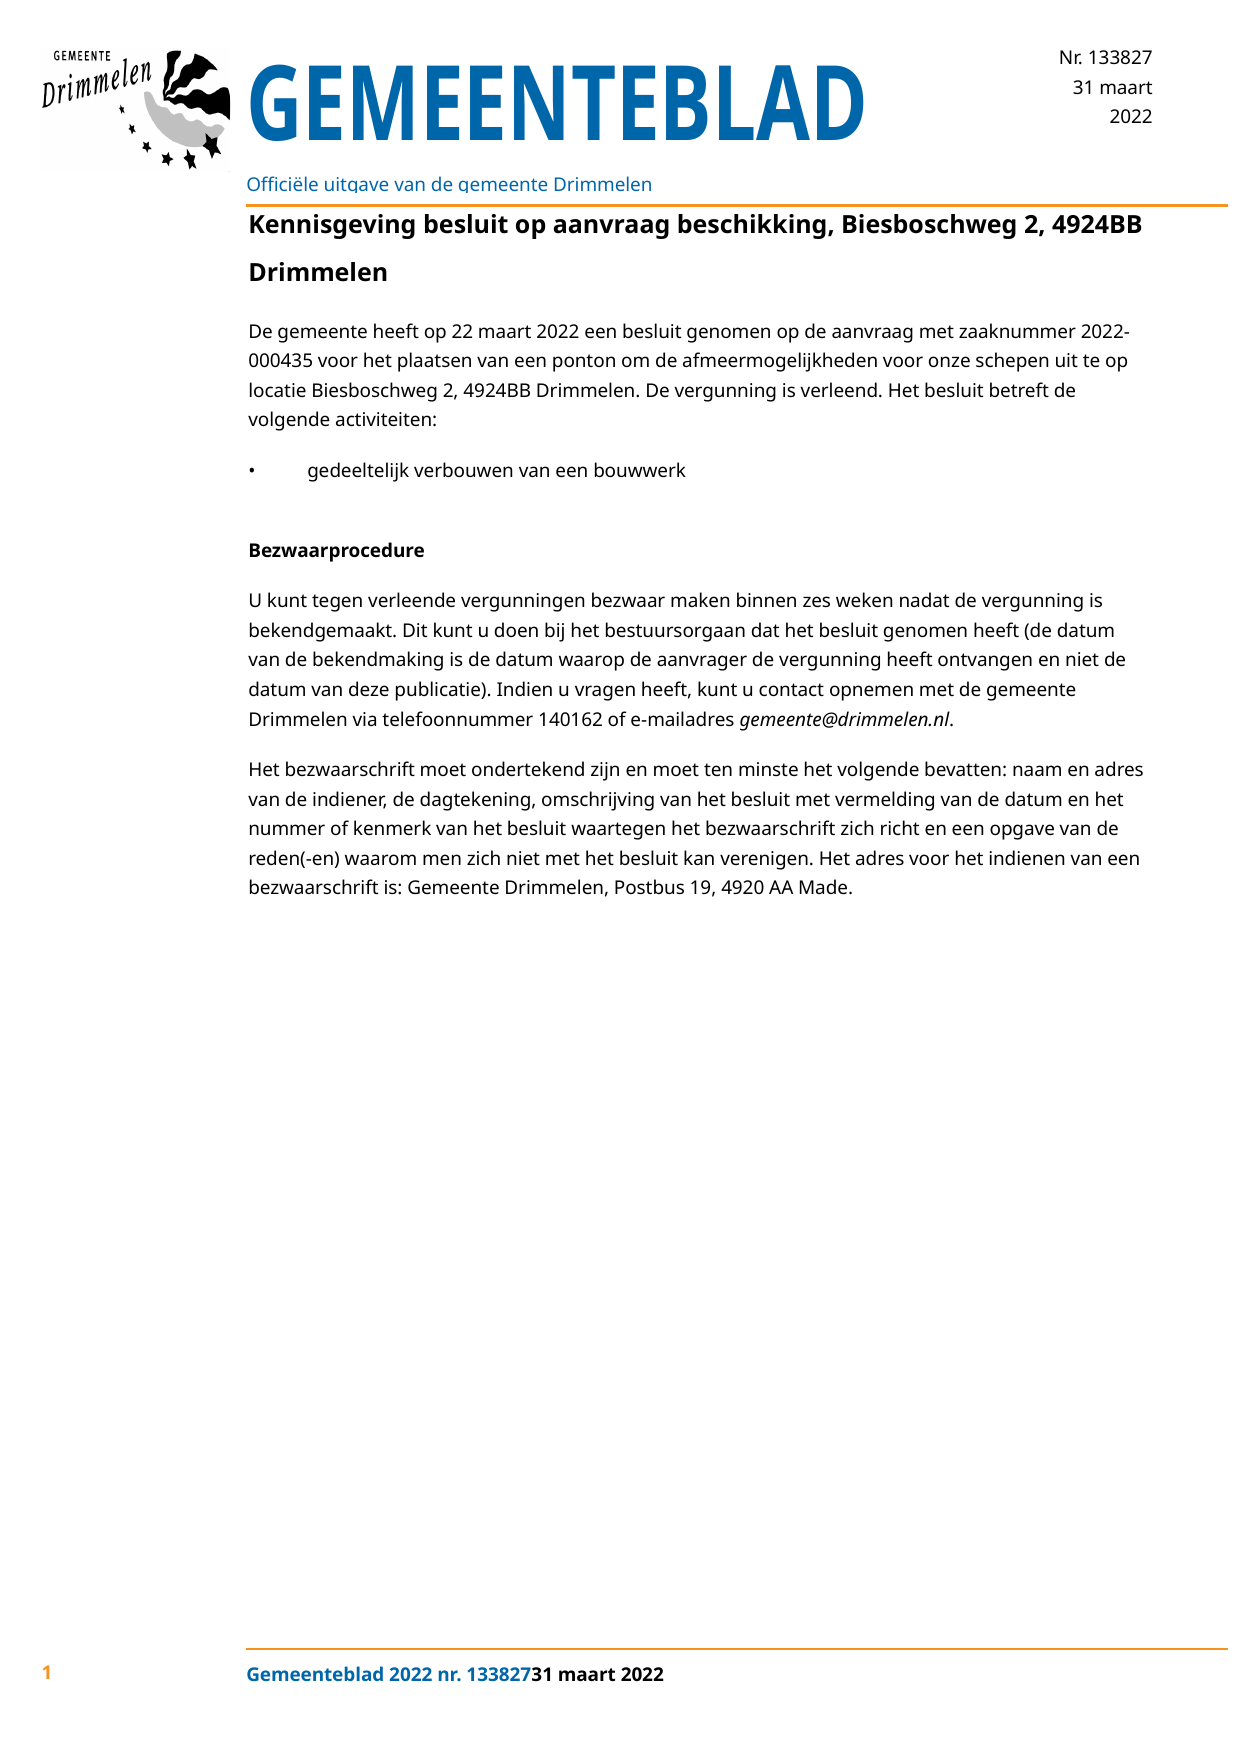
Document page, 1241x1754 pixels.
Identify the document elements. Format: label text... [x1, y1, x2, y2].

list gedeeltelijk verbouwen van een bouwwerk [248, 457, 1152, 483]
text Het bezwaarschrift moet ondertekend zijn en moet ten minste het volgende bevatten: naam en adres van de indiener, de dagtekening, omschrijving van het besluit met vermelding van de datum en het nummer of kenmerk van het besluit waartegen het bezwaarschrift zich richt en een opgave van de reden(-en) waarom men zich niet met het besluit kan verenigen. Het adres voor het indienen van een bezwaarschrift is: Gemeente Drimmelen, Postbus 19, 4920 AA Made. [248, 756, 1152, 900]
text U kunt tegen verleende vergunningen bezwaar maken binnen zes weken nadat de vergunning is bekendgemaakt. Dit kunt u doen bij het bestuursorgaan dat het besluit genomen heeft (de datum van de bekendmaking is de datum waarop de aanvrager de vergunning heeft ontvangen en niet de datum van deze publicatie). Indien u vragen heeft, kunt u contact opnemen met de gemeente Drimmelen via telefoonnummer 140162 of e-mailadres gemeente@drimmelen.nl. [248, 587, 1152, 732]
picture [41, 47, 231, 172]
text De gemeente heeft op 22 maart 2022 een besluit genomen op de aanvraag met zaaknummer 2022-000435 voor het plaatsen van een ponton om de afmeermogelijkheden voor onze schepen uit te op locatie Biesboschweg 2, 4924BB Drimmelen. De vergunning is verleend. Het besluit betreft de volgende activiteiten: [248, 318, 1152, 432]
text Kennisgeving besluit op aanvraag beschikking, Biesboschweg 2, 4924BB Drimmelen [248, 207, 1152, 288]
text Bezwaarprocedure [248, 537, 1152, 563]
